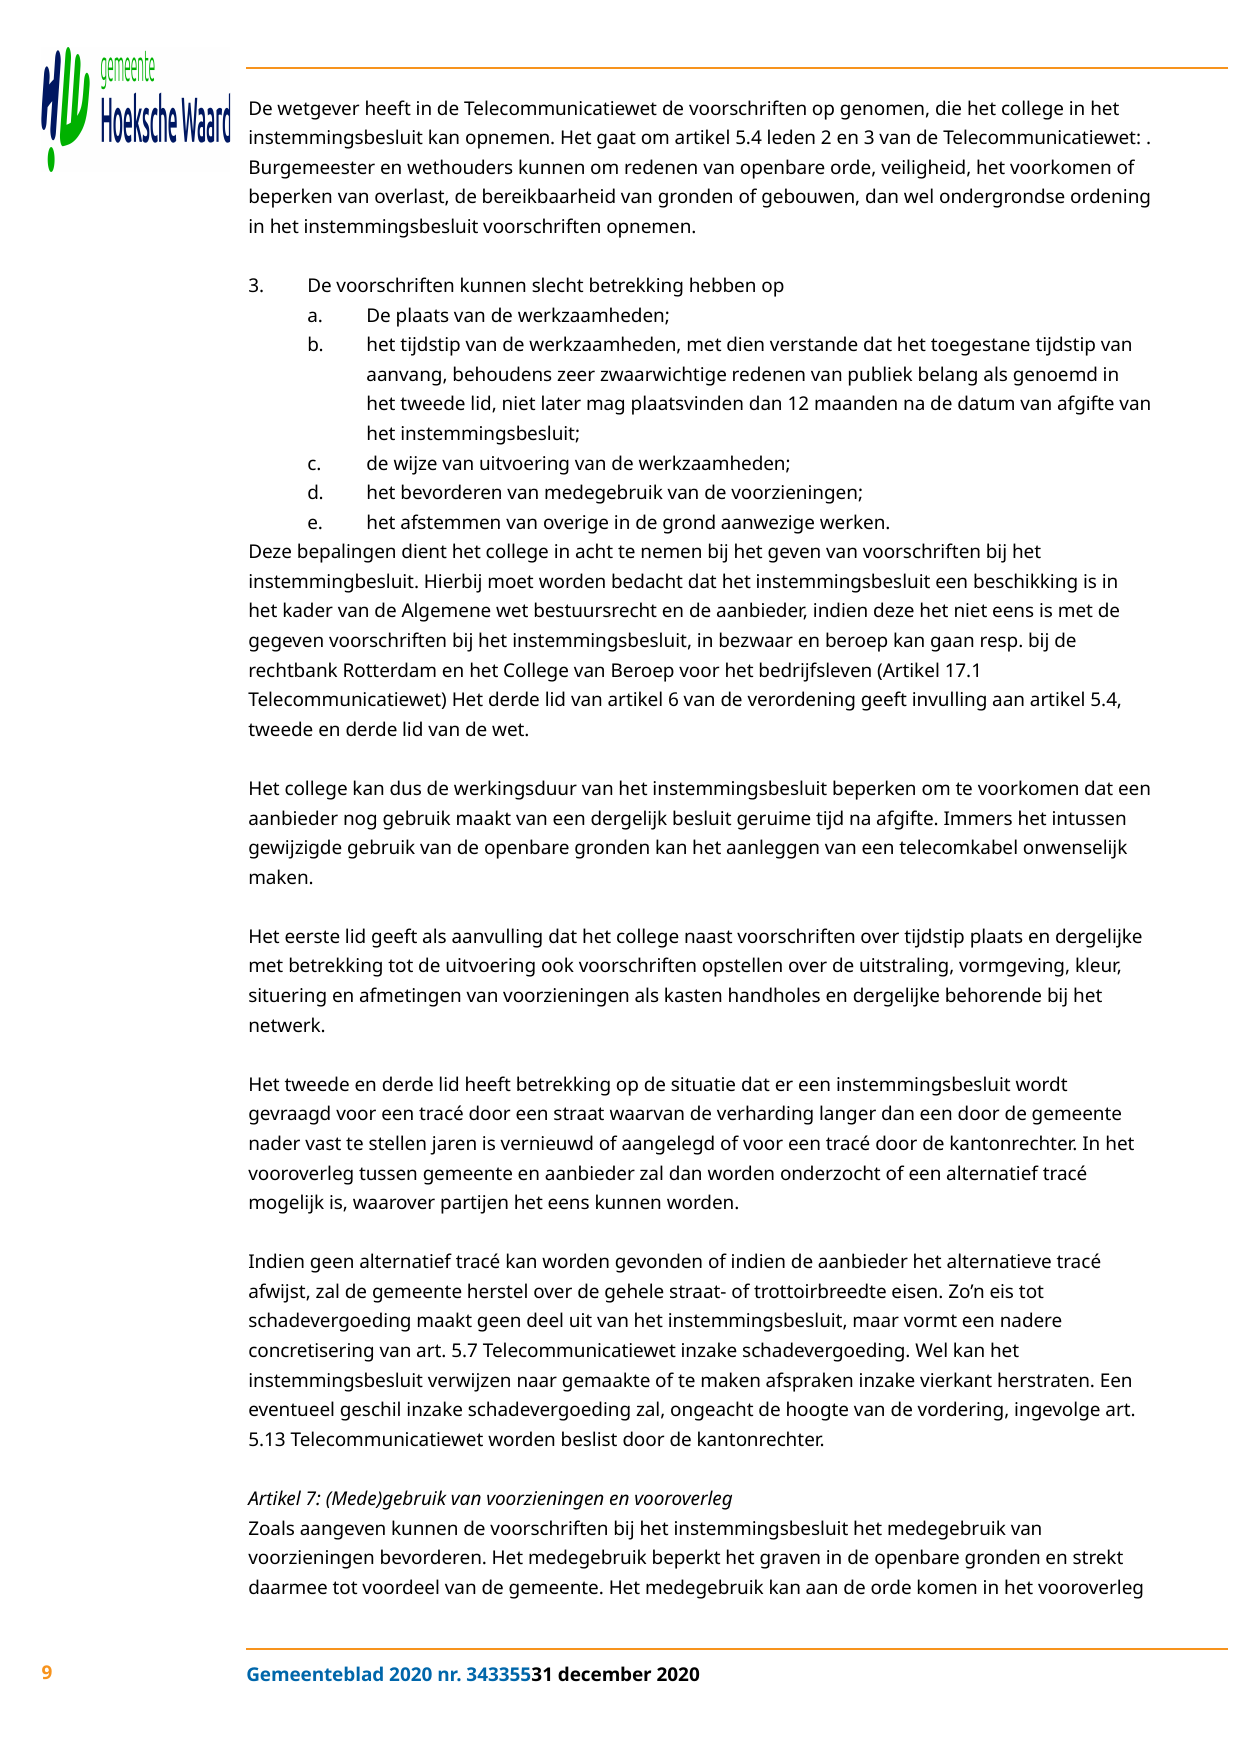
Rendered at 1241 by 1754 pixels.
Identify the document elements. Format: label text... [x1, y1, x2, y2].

text Artikel 7: (Mede)gebruik van voorzieningen en vooroverleg [248, 1485, 1152, 1511]
picture [41, 47, 231, 172]
text Zoals aangeven kunnen de voorschriften bij het instemmingsbesluit het medegebruik van voorzieningen bevorderen. Het medegebruik beperkt het graven in de openbare gronden en strekt daarmee tot voordeel van de gemeente. Het medegebruik kan aan de orde komen in het vooroverleg [248, 1515, 1152, 1600]
list De plaats van de werkzaamheden; [307, 302, 1152, 328]
list het bevorderen van medegebruik van de voorzieningen; [307, 479, 1152, 505]
list De voorschriften kunnen slecht betrekking hebben op [248, 272, 1152, 298]
text De wetgever heeft in de Telecommunicatiewet de voorschriften op genomen, die het college in het instemmingsbesluit kan opnemen. Het gaat om artikel 5.4 leden 2 en 3 van de Telecommunicatiewet: . Burgemeester en wethouders kunnen om redenen van openbare orde, veiligheid, het voorkomen of beperken van overlast, de bereikbaarheid van gronden of gebouwen, dan wel ondergrondse ordening in het instemmingsbesluit voorschriften opnemen. [248, 95, 1152, 239]
text Deze bepalingen dient het college in acht te nemen bij het geven van voorschriften bij het instemmingbesluit. Hierbij moet worden bedacht dat het instemmingsbesluit een beschikking is in het kader van de Algemene wet bestuursrecht en de aanbieder, indien deze het niet eens is met de gegeven voorschriften bij het instemmingsbesluit, in bezwaar en beroep kan gaan resp. bij de rechtbank Rotterdam en het College van Beroep voor het bedrijfsleven (Artikel 17.1 Telecommunicatiewet) Het derde lid van artikel 6 van de verordening geeft invulling aan artikel 5.4, tweede en derde lid van de wet. [248, 538, 1152, 742]
list het tijdstip van de werkzaamheden, met dien verstande dat het toegestane tijdstip van aanvang, behoudens zeer zwaarwichtige redenen van publiek belang als genoemd in het tweede lid, niet later mag plaatsvinden dan 12 maanden na de datum van afgifte van het instemmingsbesluit; [307, 331, 1152, 446]
list het afstemmen van overige in de grond aanwezige werken. [307, 509, 1152, 535]
text Het eerste lid geeft als aanvulling dat het college naast voorschriften over tijdstip plaats en dergelijke met betrekking tot de uitvoering ook voorschriften opstellen over de uitstraling, vormgeving, kleur, situering en afmetingen van voorzieningen als kasten handholes en dergelijke behorende bij het netwerk. [248, 923, 1152, 1038]
list de wijze van uitvoering van de werkzaamheden; [307, 450, 1152, 476]
text Het college kan dus de werkingsduur van het instemmingsbesluit beperken om te voorkomen dat een aanbieder nog gebruik maakt van een dergelijk besluit geruime tijd na afgifte. Immers het intussen gewijzigde gebruik van de openbare gronden kan het aanleggen van een telecomkabel onwenselijk maken. [248, 775, 1152, 890]
text Indien geen alternatief tracé kan worden gevonden of indien de aanbieder het alternatieve tracé afwijst, zal de gemeente herstel over de gehele straat- of trottoirbreedte eisen. Zo’n eis tot schadevergoeding maakt geen deel uit van het instemmingsbesluit, maar vormt een nadere concretisering van art. 5.7 Telecommunicatiewet inzake schadevergoeding. Wel kan het instemmingsbesluit verwijzen naar gemaakte of te maken afspraken inzake vierkant herstraten. Een eventueel geschil inzake schadevergoeding zal, ongeacht de hoogte van de vordering, ingevolge art. 5.13 Telecommunicatiewet worden beslist door de kantonrechter. [248, 1248, 1152, 1452]
text Het tweede en derde lid heeft betrekking op de situatie dat er een instemmingsbesluit wordt gevraagd voor een tracé door een straat waarvan de verharding langer dan een door de gemeente nader vast te stellen jaren is vernieuwd of aangelegd of voor een tracé door de kantonrechter. In het vooroverleg tussen gemeente en aanbieder zal dan worden onderzocht of een alternatief tracé mogelijk is, waarover partijen het eens kunnen worden. [248, 1071, 1152, 1215]
